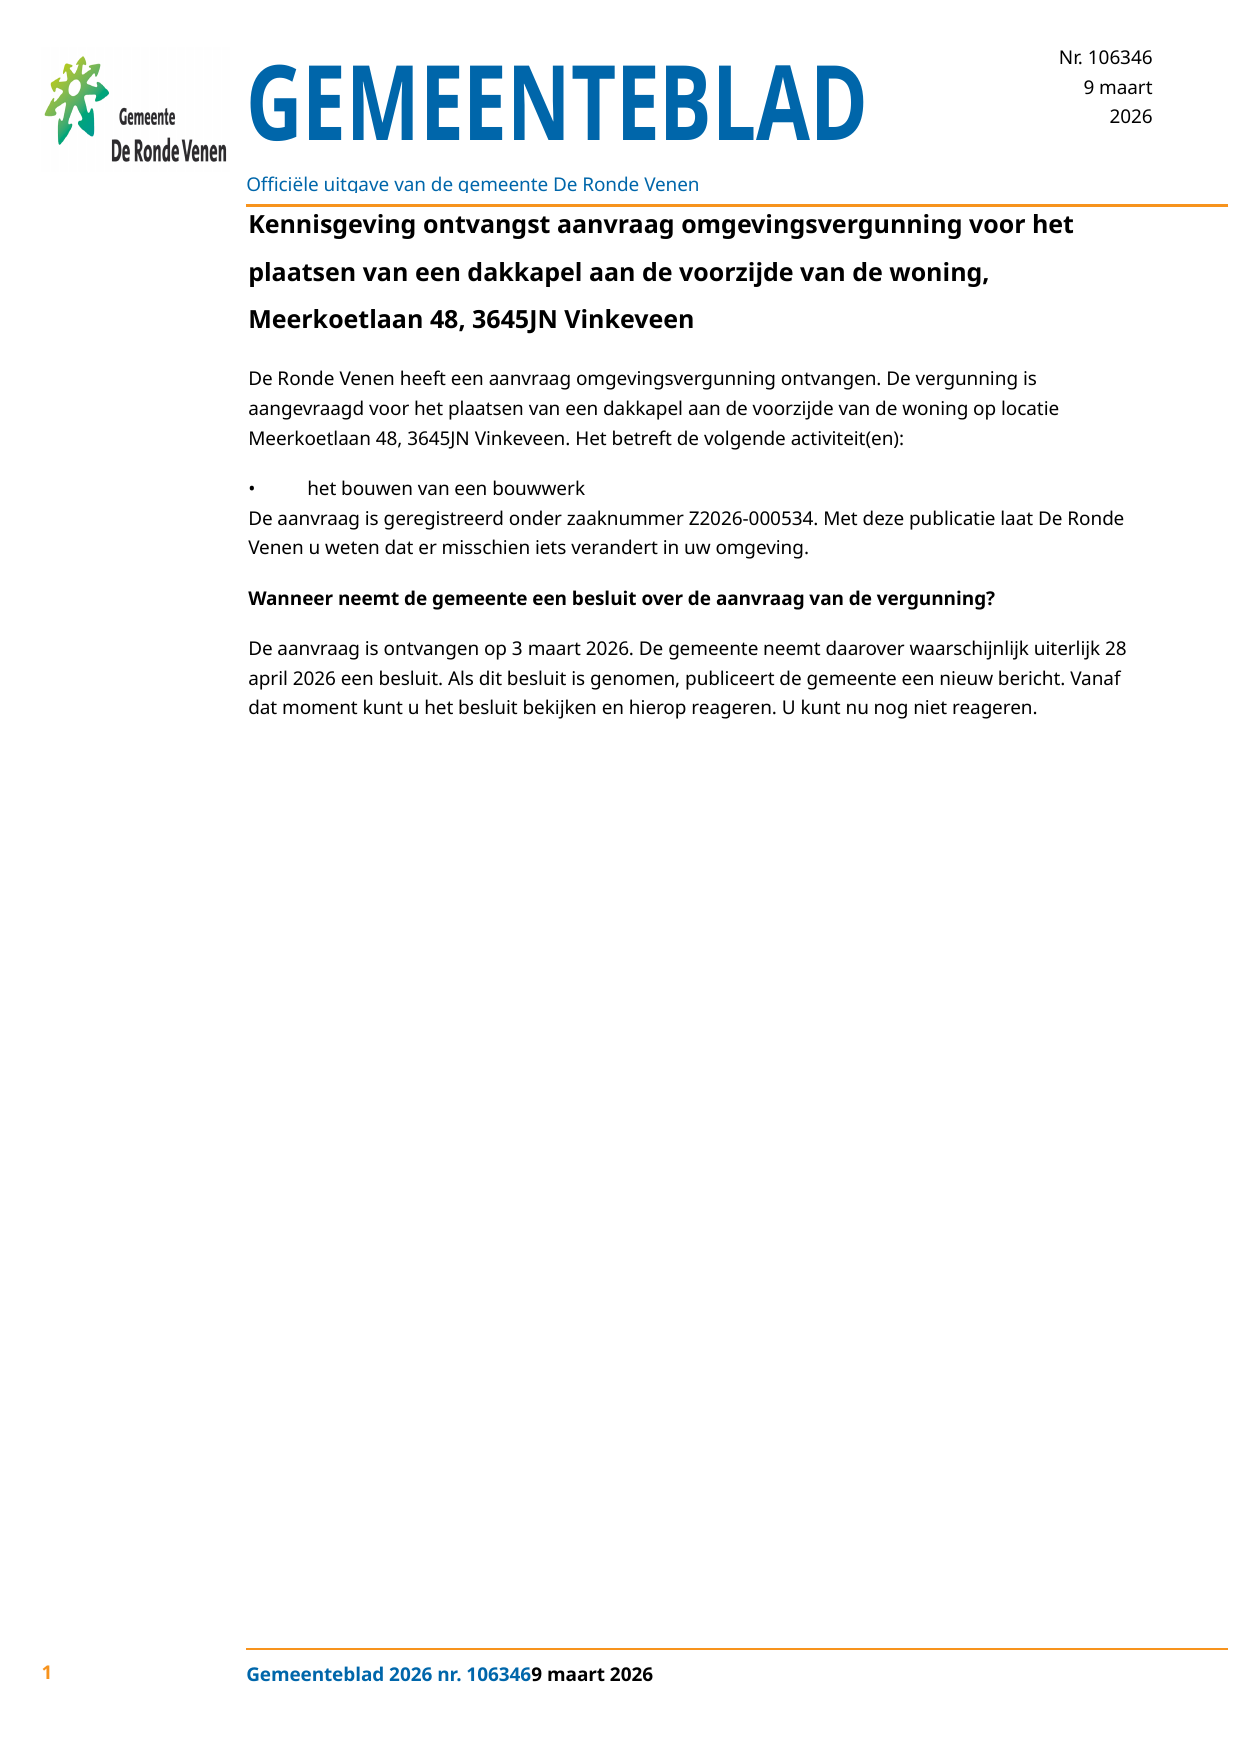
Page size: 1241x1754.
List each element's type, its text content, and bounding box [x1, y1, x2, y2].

text De aanvraag is geregistreerd onder zaaknummer Z2026-000534. Met deze publicatie laat De Ronde Venen u weten dat er misschien iets verandert in uw omgeving. [248, 505, 1152, 560]
text De aanvraag is ontvangen op 3 maart 2026. De gemeente neemt daarover waarschijnlijk uiterlijk 28 april 2026 een besluit. Als dit besluit is genomen, publiceert de gemeente een nieuw bericht. Vanaf dat moment kunt u het besluit bekijken en hierop reageren. U kunt nu nog niet reageren. [248, 635, 1152, 720]
text Wanneer neemt de gemeente een besluit over de aanvraag van de vergunning? [248, 585, 1152, 610]
picture [41, 47, 231, 172]
list het bouwen van een bouwwerk [248, 475, 1152, 501]
text Kennisgeving ontvangst aanvraag omgevingsvergunning voor het plaatsen van een dakkapel aan de voorzijde van de woning, Meerkoetlaan 48, 3645JN Vinkeveen [248, 207, 1152, 336]
text De Ronde Venen heeft een aanvraag omgevingsvergunning ontvangen. De vergunning is aangevraagd voor het plaatsen van een dakkapel aan de voorzijde van de woning op locatie Meerkoetlaan 48, 3645JN Vinkeveen. Het betreft de volgende activiteit(en): [248, 366, 1152, 450]
